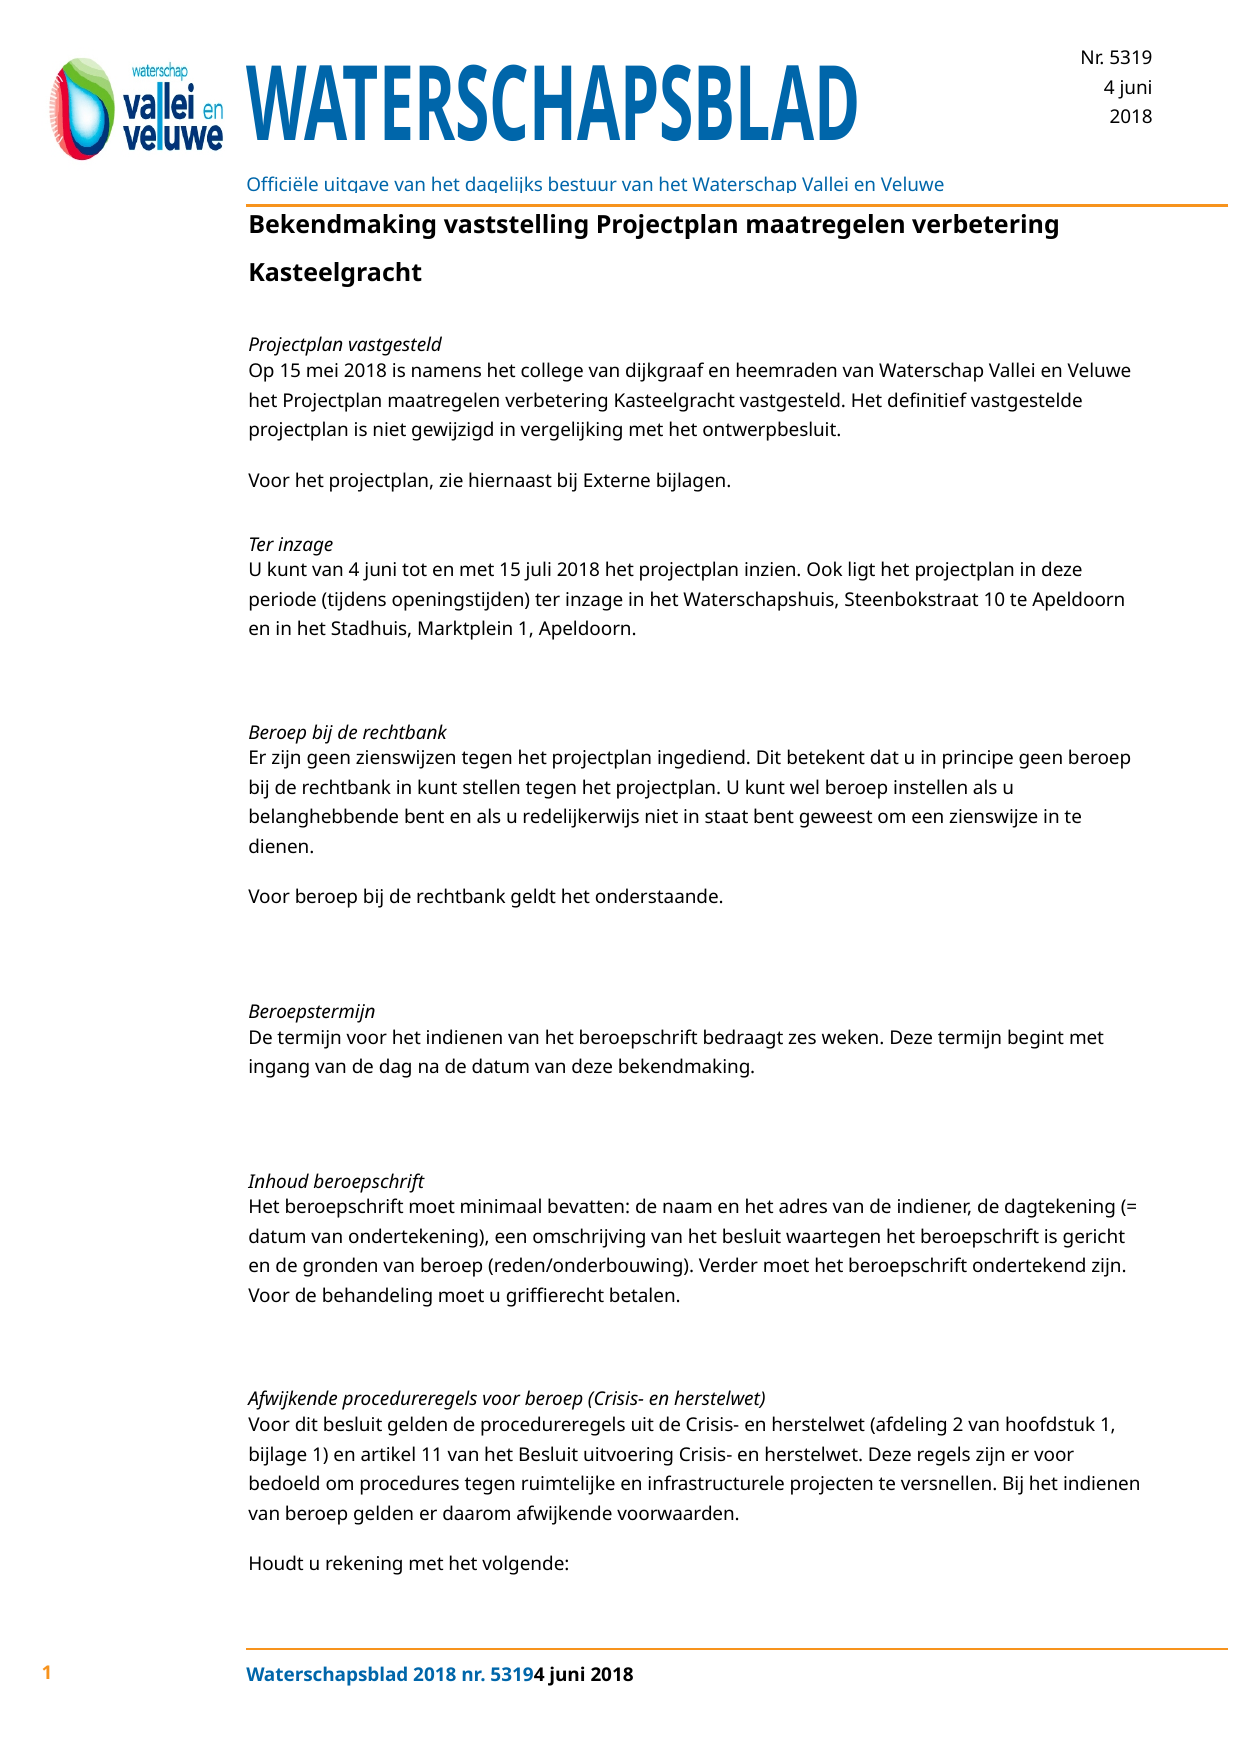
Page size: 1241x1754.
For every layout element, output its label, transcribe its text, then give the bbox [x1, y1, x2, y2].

picture [41, 47, 231, 172]
text U kunt van 4 juni tot en met 15 juli 2018 het projectplan inzien. Ook ligt het projectplan in deze periode (tijdens openingstijden) ter inzage in het Waterschapshuis, Steenbokstraat 10 te Apeldoorn en in het Stadhuis, Marktplein 1, Apeldoorn. [248, 556, 1152, 641]
text Bekendmaking vaststelling Projectplan maatregelen verbetering Kasteelgracht [248, 207, 1152, 288]
text Voor beroep bij de rechtbank geldt het onderstaande. [248, 884, 1152, 909]
text Inhoud beroepschrift [248, 1168, 1152, 1193]
text Er zijn geen zienswijzen tegen het projectplan ingediend. Dit betekent dat u in principe geen beroep bij de rechtbank in kunt stellen tegen het projectplan. U kunt wel beroep instellen als u belanghebbende bent en als u redelijkerwijs niet in staat bent geweest om een zienswijze in te dienen. [248, 744, 1152, 859]
text Het beroepschrift moet minimaal bevatten: de naam en het adres van de indiener, de dagtekening (= datum van ondertekening), een omschrijving van het besluit waartegen het beroepschrift is gericht en de gronden van beroep (reden/onderbouwing). Verder moet het beroepschrift ondertekend zijn. Voor de behandeling moet u griffierecht betalen. [248, 1193, 1152, 1308]
text Beroep bij de rechtbank [248, 719, 1152, 744]
text Ter inzage [248, 531, 1152, 556]
text Voor het projectplan, zie hiernaast bij Externe bijlagen. [248, 467, 1152, 492]
text Afwijkende procedureregels voor beroep (Crisis- en herstelwet) [248, 1386, 1152, 1411]
text Projectplan vastgesteld [248, 331, 1152, 357]
text Houdt u rekening met het volgende: [248, 1550, 1152, 1576]
text Op 15 mei 2018 is namens het college van dijkgraaf en heemraden van Waterschap Vallei en Veluwe het Projectplan maatregelen verbetering Kasteelgracht vastgesteld. Het definitief vastgestelde projectplan is niet gewijzigd in vergelijking met het ontwerpbesluit. [248, 357, 1152, 442]
text De termijn voor het indienen van het beroepschrift bedraagt zes weken. Deze termijn begint met ingang van de dag na de datum van deze bekendmaking. [248, 1024, 1152, 1079]
text Voor dit besluit gelden de procedureregels uit de Crisis- en herstelwet (afdeling 2 van hoofdstuk 1, bijlage 1) en artikel 11 van het Besluit uitvoering Crisis- en herstelwet. Deze regels zijn er voor bedoeld om procedures tegen ruimtelijke en infrastructurele projecten te versnellen. Bij het indienen van beroep gelden er daarom afwijkende voorwaarden. [248, 1411, 1152, 1526]
text Beroepstermijn [248, 998, 1152, 1024]
